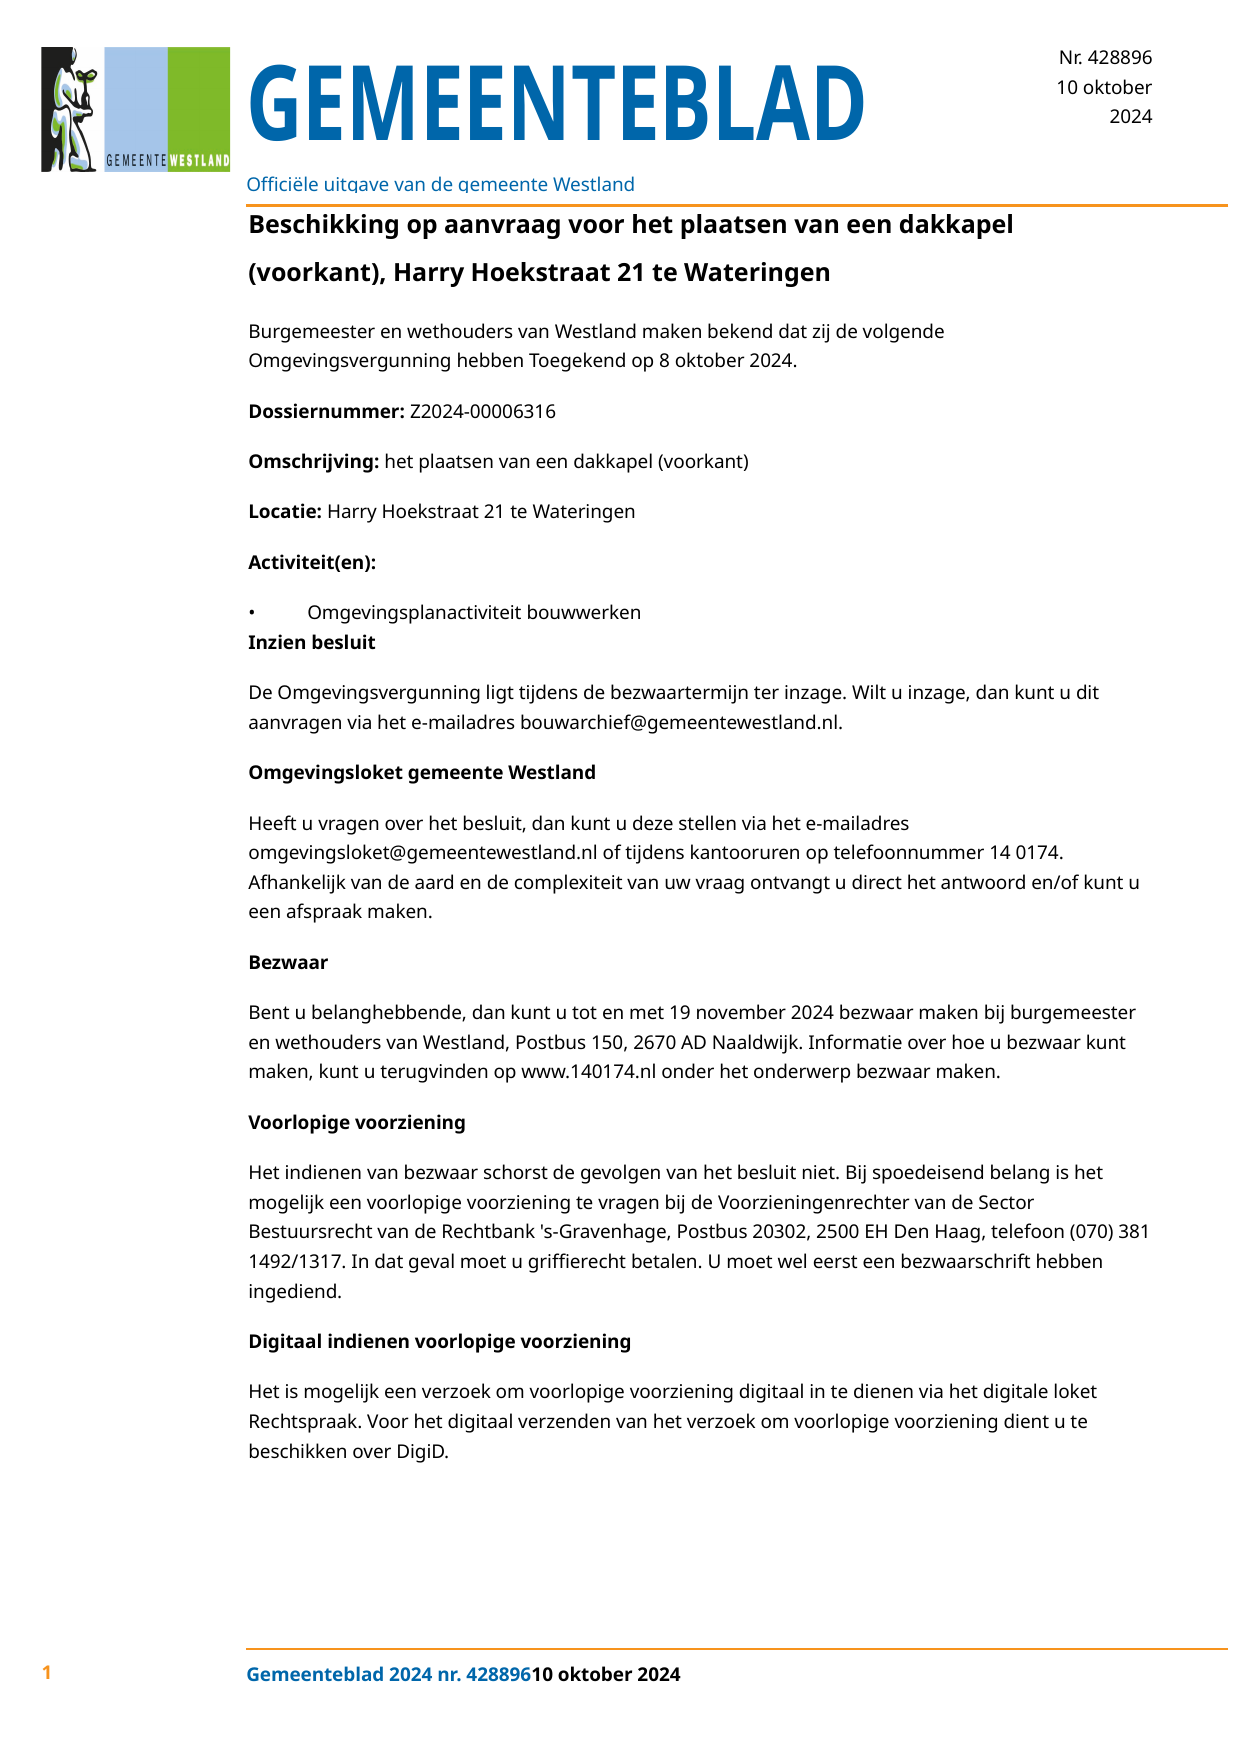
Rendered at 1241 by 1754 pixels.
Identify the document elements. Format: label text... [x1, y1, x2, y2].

text De Omgevingsvergunning ligt tijdens de bezwaartermijn ter inzage. Wilt u inzage, dan kunt u dit aanvragen via het e-mailadres bouwarchief@gemeentewestland.nl. [248, 679, 1152, 735]
text Beschikking op aanvraag voor het plaatsen van een dakkapel (voorkant), Harry Hoekstraat 21 te Wateringen [248, 207, 1152, 288]
text Dossiernummer: Z2024-00006316 [248, 398, 1152, 424]
list Omgevingsplanactiviteit bouwwerken [248, 599, 1152, 625]
picture [41, 47, 231, 172]
text Activiteit(en): [248, 549, 1152, 575]
text Omgevingsloket gemeente Westland [248, 759, 1152, 785]
text Voorlopige voorziening [248, 1109, 1152, 1135]
text Burgemeester en wethouders van Westland maken bekend dat zij de volgende Omgevingsvergunning hebben Toegekend op 8 oktober 2024. [248, 318, 1152, 373]
text Locatie: Harry Hoekstraat 21 te Wateringen [248, 499, 1152, 524]
text Inzien besluit [248, 629, 1152, 655]
text Het indienen van bezwaar schorst de gevolgen van het besluit niet. Bij spoedeisend belang is het mogelijk een voorlopige voorziening te vragen bij de Voorzieningenrechter van de Sector Bestuursrecht van de Rechtbank 's-Gravenhage, Postbus 20302, 2500 EH Den Haag, telefoon (070) 381 1492/1317. In dat geval moet u griffierecht betalen. U moet wel eerst een bezwaarschrift hebben ingediend. [248, 1159, 1152, 1304]
text Heeft u vragen over het besluit, dan kunt u deze stellen via het e-mailadres omgevingsloket@gemeentewestland.nl of tijdens kantooruren op telefoonnummer 14 0174. Afhankelijk van de aard en de complexiteit van uw vraag ontvangt u direct het antwoord en/of kunt u een afspraak maken. [248, 810, 1152, 924]
text Omschrijving: het plaatsen van een dakkapel (voorkant) [248, 448, 1152, 474]
text Het is mogelijk een verzoek om voorlopige voorziening digitaal in te dienen via het digitale loket Rechtspraak. Voor het digitaal verzenden van het verzoek om voorlopige voorziening dient u te beschikken over DigiD. [248, 1379, 1152, 1464]
text Bent u belanghebbende, dan kunt u tot en met 19 november 2024 bezwaar maken bij burgemeester en wethouders van Westland, Postbus 150, 2670 AD Naaldwijk. Informatie over hoe u bezwaar kunt maken, kunt u terugvinden op www.140174.nl onder het onderwerp bezwaar maken. [248, 999, 1152, 1084]
text Digitaal indienen voorlopige voorziening [248, 1328, 1152, 1354]
text Bezwaar [248, 949, 1152, 975]
